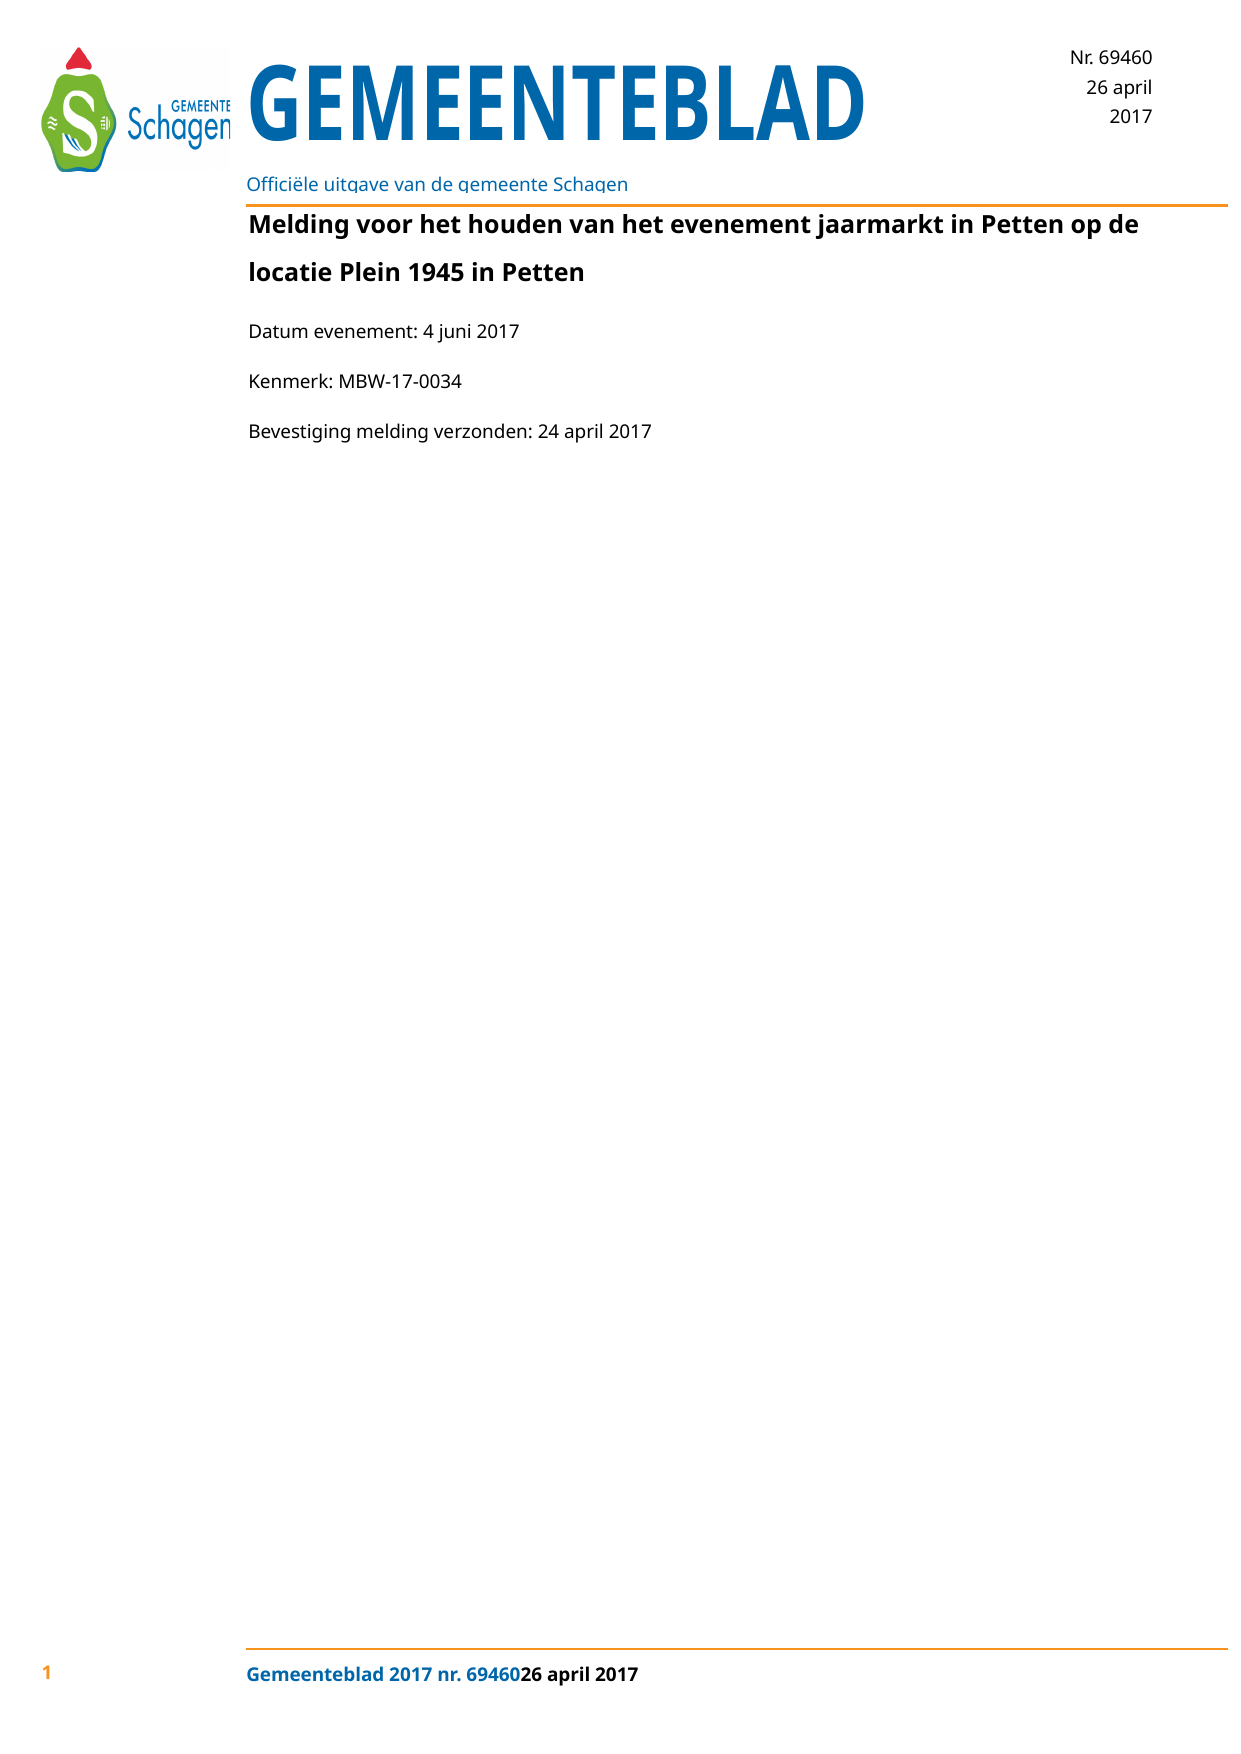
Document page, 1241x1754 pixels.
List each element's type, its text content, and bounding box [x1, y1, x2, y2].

picture [41, 47, 231, 172]
text Bevestiging melding verzonden: 24 april 2017 [248, 419, 1152, 444]
text Datum evenement: 4 juni 2017 [248, 318, 1152, 344]
text Kenmerk: MBW-17-0034 [248, 368, 1152, 394]
text Melding voor het houden van het evenement jaarmarkt in Petten op de locatie Plein 1945 in Petten [248, 207, 1152, 288]
